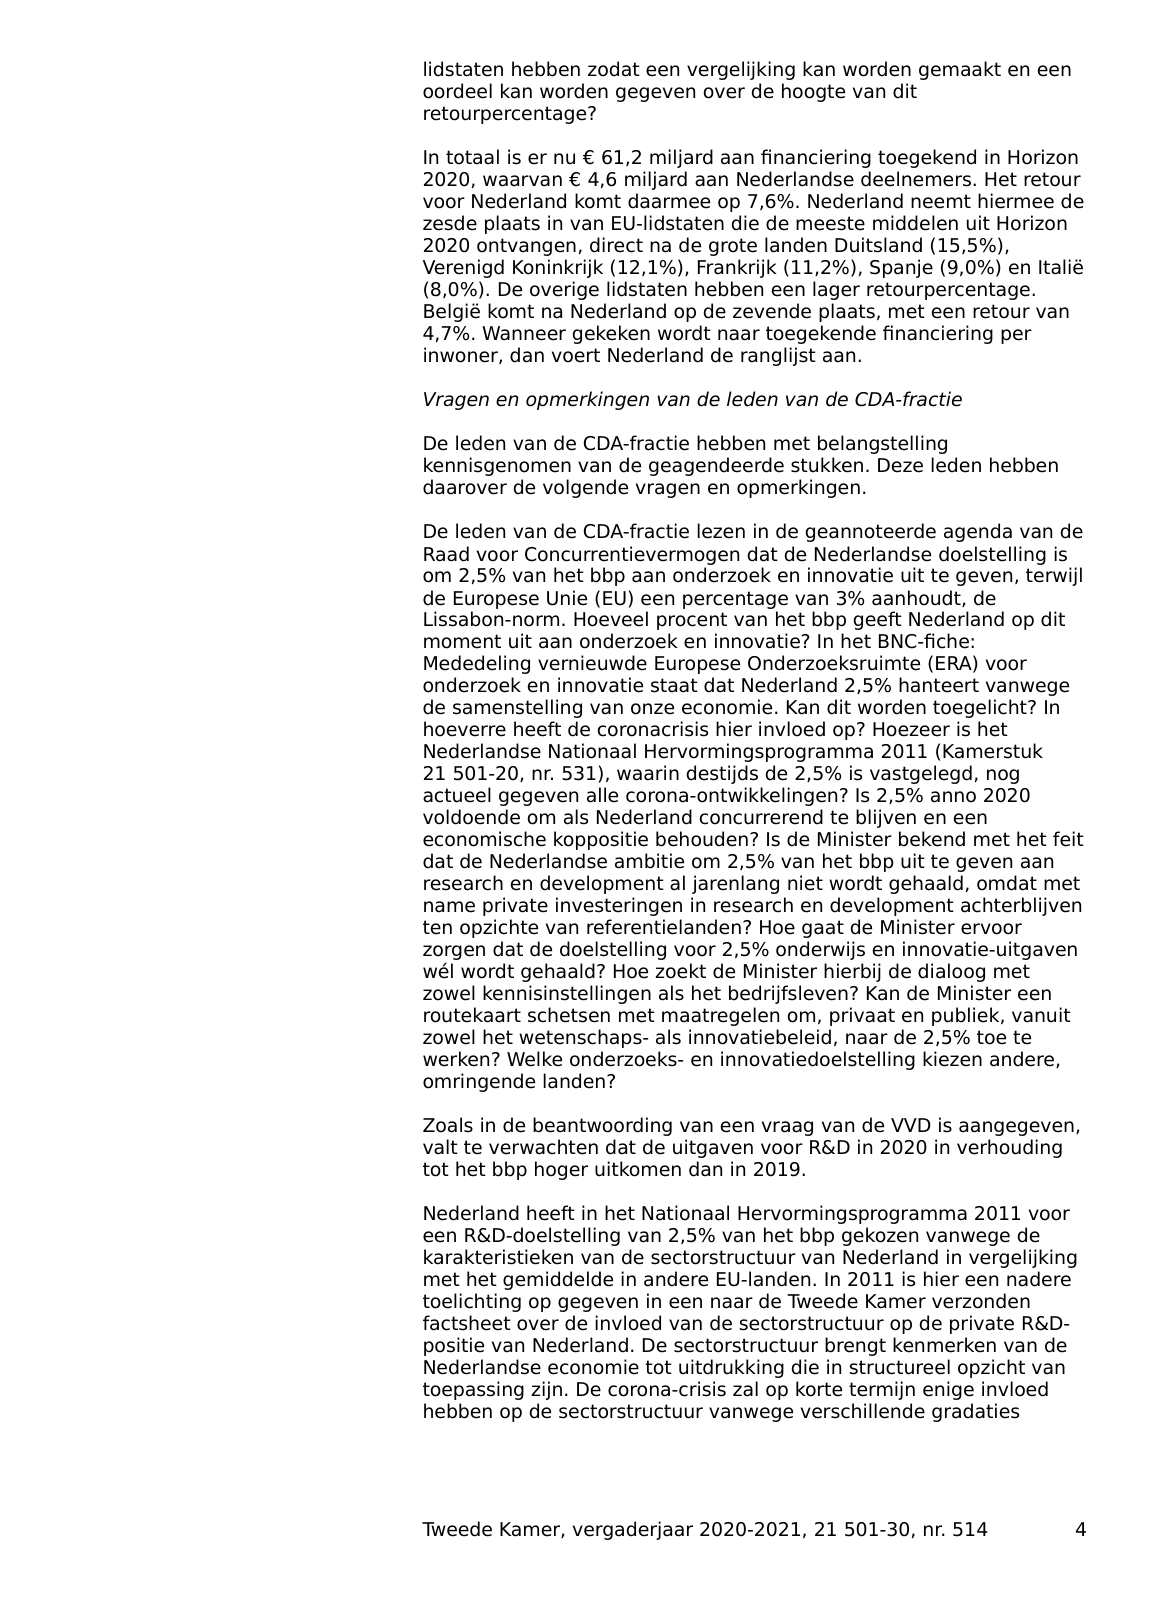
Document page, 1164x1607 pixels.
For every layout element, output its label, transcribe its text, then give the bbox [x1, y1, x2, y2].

text Zoals in de beantwoording van een vraag van de VVD is aangegeven, valt te verwachten dat de uitgaven voor R&D in 2020 in verhouding tot het bbp hoger uitkomen dan in 2019. [422, 1115, 1087, 1181]
text In totaal is er nu € 61,2 miljard aan financiering toegekend in Horizon 2020, waarvan € 4,6 miljard aan Nederlandse deelnemers. Het retour voor Nederland komt daarmee op 7,6%. Nederland neemt hiermee de zesde plaats in van EU-lidstaten die de meeste middelen uit Horizon 2020 ontvangen, direct na de grote landen Duitsland (15,5%), Verenigd Koninkrijk (12,1%), Frankrijk (11,2%), Spanje (9,0%) en Italië (8,0%). De overige lidstaten hebben een lager retourpercentage. België komt na Nederland op de zevende plaats, met een retour van 4,7%. Wanneer gekeken wordt naar toegekende financiering per inwoner, dan voert Nederland de ranglijst aan. [422, 147, 1087, 367]
text Nederland heeft in het Nationaal Hervormingsprogramma 2011 voor een R&D-doelstelling van 2,5% van het bbp gekozen vanwege de karakteristieken van de sectorstructuur van Nederland in vergelijking met het gemiddelde in andere EU-landen. In 2011 is hier een nadere toelichting op gegeven in een naar de Tweede Kamer verzonden factsheet over de invloed van de sectorstructuur op de private R&D-positie van Nederland. De sectorstructuur brengt kenmerken van de Nederlandse economie tot uitdrukking die in structureel opzicht van toepassing zijn. De corona-crisis zal op korte termijn enige invloed hebben op de sectorstructuur vanwege verschillende gradaties [422, 1203, 1087, 1423]
subtitle Vragen en opmerkingen van de leden van de CDA-fractie [422, 389, 1087, 411]
text De leden van de CDA-fractie hebben met belangstelling kennisgenomen van de geagendeerde stukken. Deze leden hebben daarover de volgende vragen en opmerkingen. [422, 433, 1087, 499]
text lidstaten hebben zodat een vergelijking kan worden gemaakt en een oordeel kan worden gegeven over de hoogte van dit retourpercentage? [422, 59, 1087, 125]
text De leden van de CDA-fractie lezen in de geannoteerde agenda van de Raad voor Concurrentievermogen dat de Nederlandse doelstelling is om 2,5% van het bbp aan onderzoek en innovatie uit te geven, terwijl de Europese Unie (EU) een percentage van 3% aanhoudt, de Lissabon-norm. Hoeveel procent van het bbp geeft Nederland op dit moment uit aan onderzoek en innovatie? In het BNC-fiche: Mededeling vernieuwde Europese Onderzoeksruimte (ERA) voor onderzoek en innovatie staat dat Nederland 2,5% hanteert vanwege de samenstelling van onze economie. Kan dit worden toegelicht? In hoeverre heeft de coronacrisis hier invloed op? Hoezeer is het Nederlandse Nationaal Hervormingsprogramma 2011 (Kamerstuk 21 501-20, nr. 531), waarin destijds de 2,5% is vastgelegd, nog actueel gegeven alle corona-ontwikkelingen? Is 2,5% anno 2020 voldoende om als Nederland concurrerend te blijven en een economische koppositie behouden? Is de Minister bekend met het feit dat de Nederlandse ambitie om 2,5% van het bbp uit te geven aan research en development al jarenlang niet wordt gehaald, omdat met name private investeringen in research en development achterblijven ten opzichte van referentielanden? Hoe gaat de Minister ervoor zorgen dat de doelstelling voor 2,5% onderwijs en innovatie-uitgaven wél wordt gehaald? Hoe zoekt de Minister hierbij de dialoog met zowel kennisinstellingen als het bedrijfsleven? Kan de Minister een routekaart schetsen met maatregelen om, privaat en publiek, vanuit zowel het wetenschaps- als innovatiebeleid, naar de 2,5% toe te werken? Welke onderzoeks- en innovatiedoelstelling kiezen andere, omringende landen? [422, 521, 1087, 1093]
